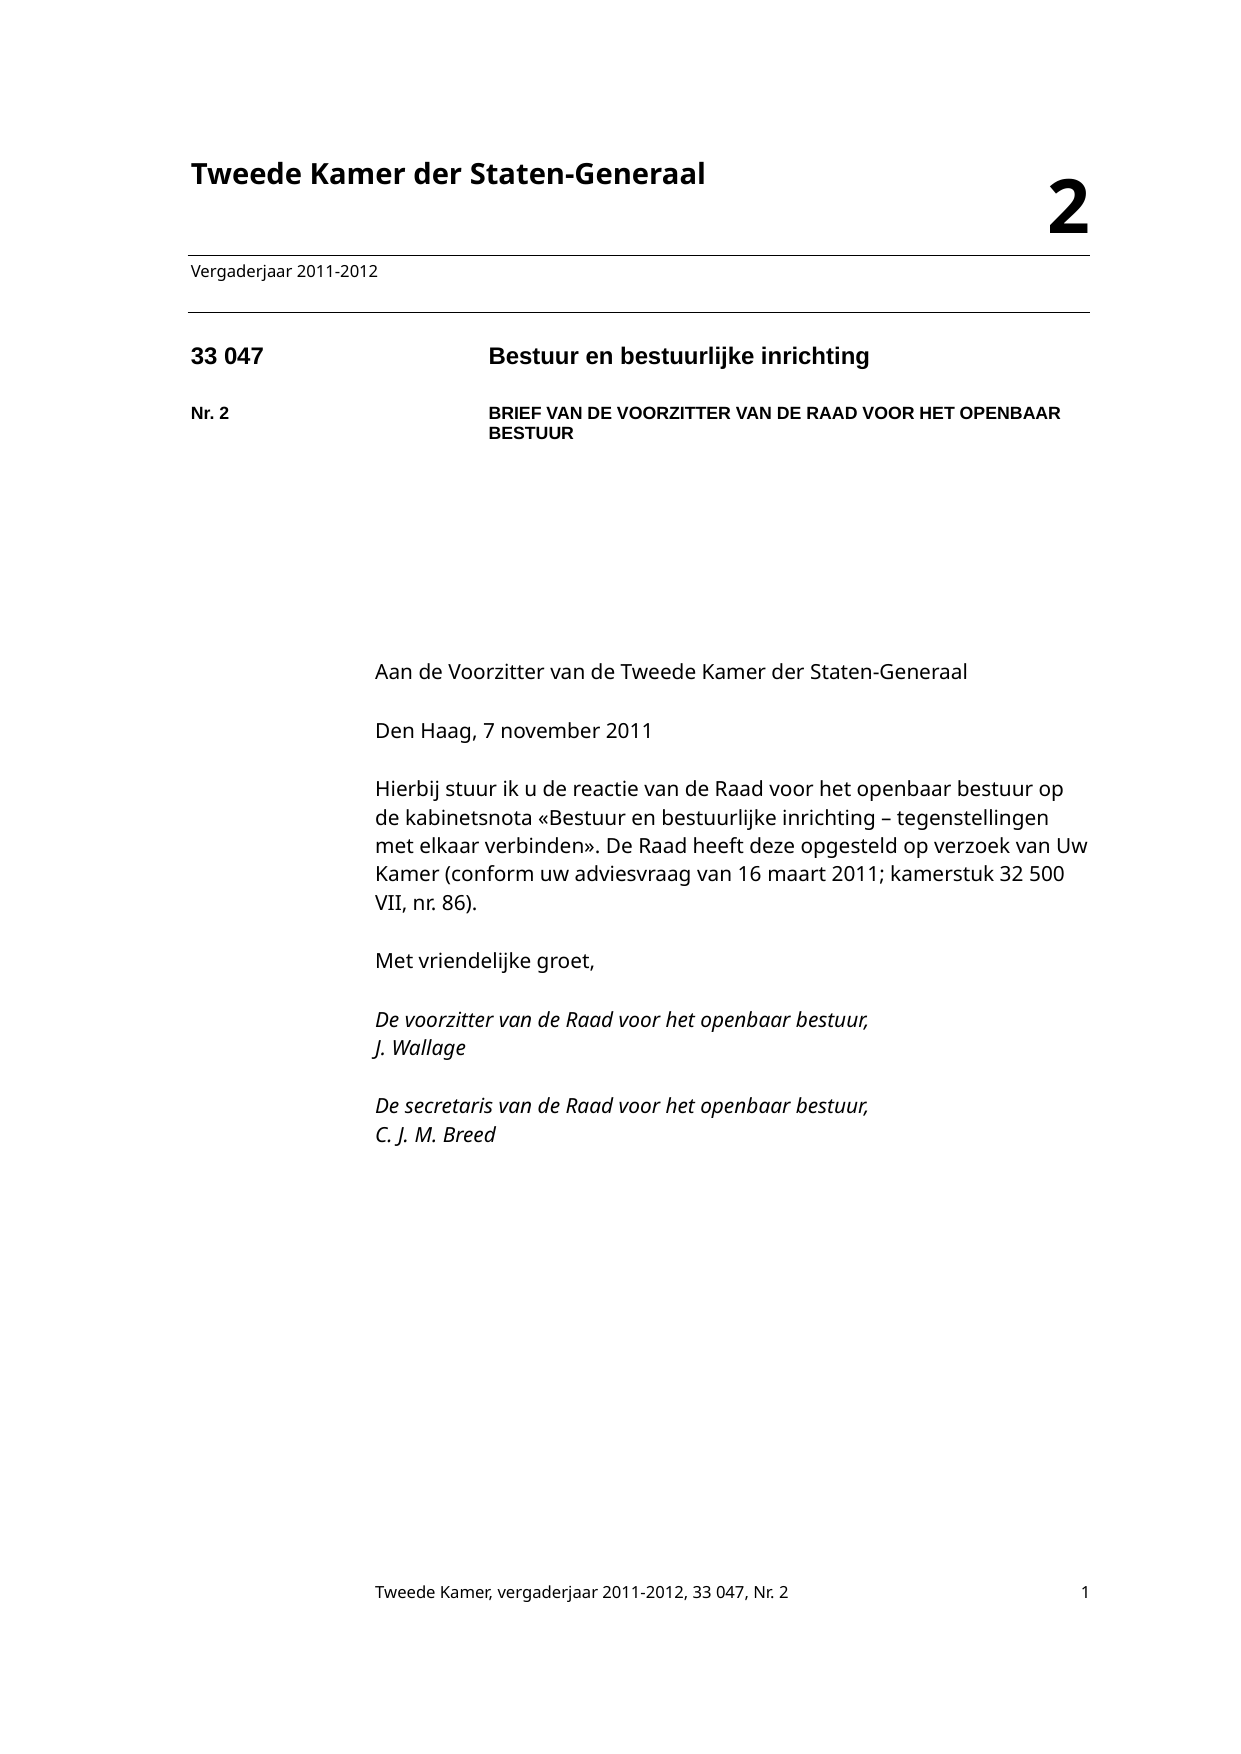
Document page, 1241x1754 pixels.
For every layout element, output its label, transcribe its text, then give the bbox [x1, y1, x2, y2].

table_header Tweede Kamer der Staten-Generaal [188, 150, 909, 255]
table_cell [188, 313, 485, 339]
text J. Wallage [375, 1033, 1090, 1062]
table_cell [485, 256, 1090, 312]
table_cell Vergaderjaar 2011-2012 [188, 256, 485, 312]
table_cell BRIEF VAN DE VOORZITTER VAN DE RAAD VOOR HET OPENBAAR BESTUUR [485, 399, 1090, 539]
text De secretaris van de Raad voor het openbaar bestuur, [375, 1092, 1090, 1120]
text C. J. M. Breed [375, 1120, 1090, 1148]
text Hierbij stuur ik u de reactie van de Raad voor het openbaar bestuur op de kabinetsnota «Bestuur en bestuurlijke inrichting – tegenstellingen met elkaar verbinden». De Raad heeft deze opgesteld op verzoek van Uw Kamer (conform uw adviesvraag van 16 maart 2011; kamerstuk 32 500 VII, nr. 86). [375, 774, 1090, 916]
table_header 2 [910, 150, 1090, 255]
text Met vriendelijke groet, [375, 946, 1090, 975]
text Aan de Voorzitter van de Tweede Kamer der Staten-Generaal [375, 657, 1090, 686]
table_cell Bestuur en bestuurlijke inrichting [485, 339, 1090, 399]
text De voorzitter van de Raad voor het openbaar bestuur, [375, 1005, 1090, 1033]
table_cell [485, 313, 1090, 339]
table_cell 33 047 [188, 339, 485, 399]
text Den Haag, 7 november 2011 [375, 716, 1090, 744]
table_cell Nr. 2 [188, 399, 485, 539]
